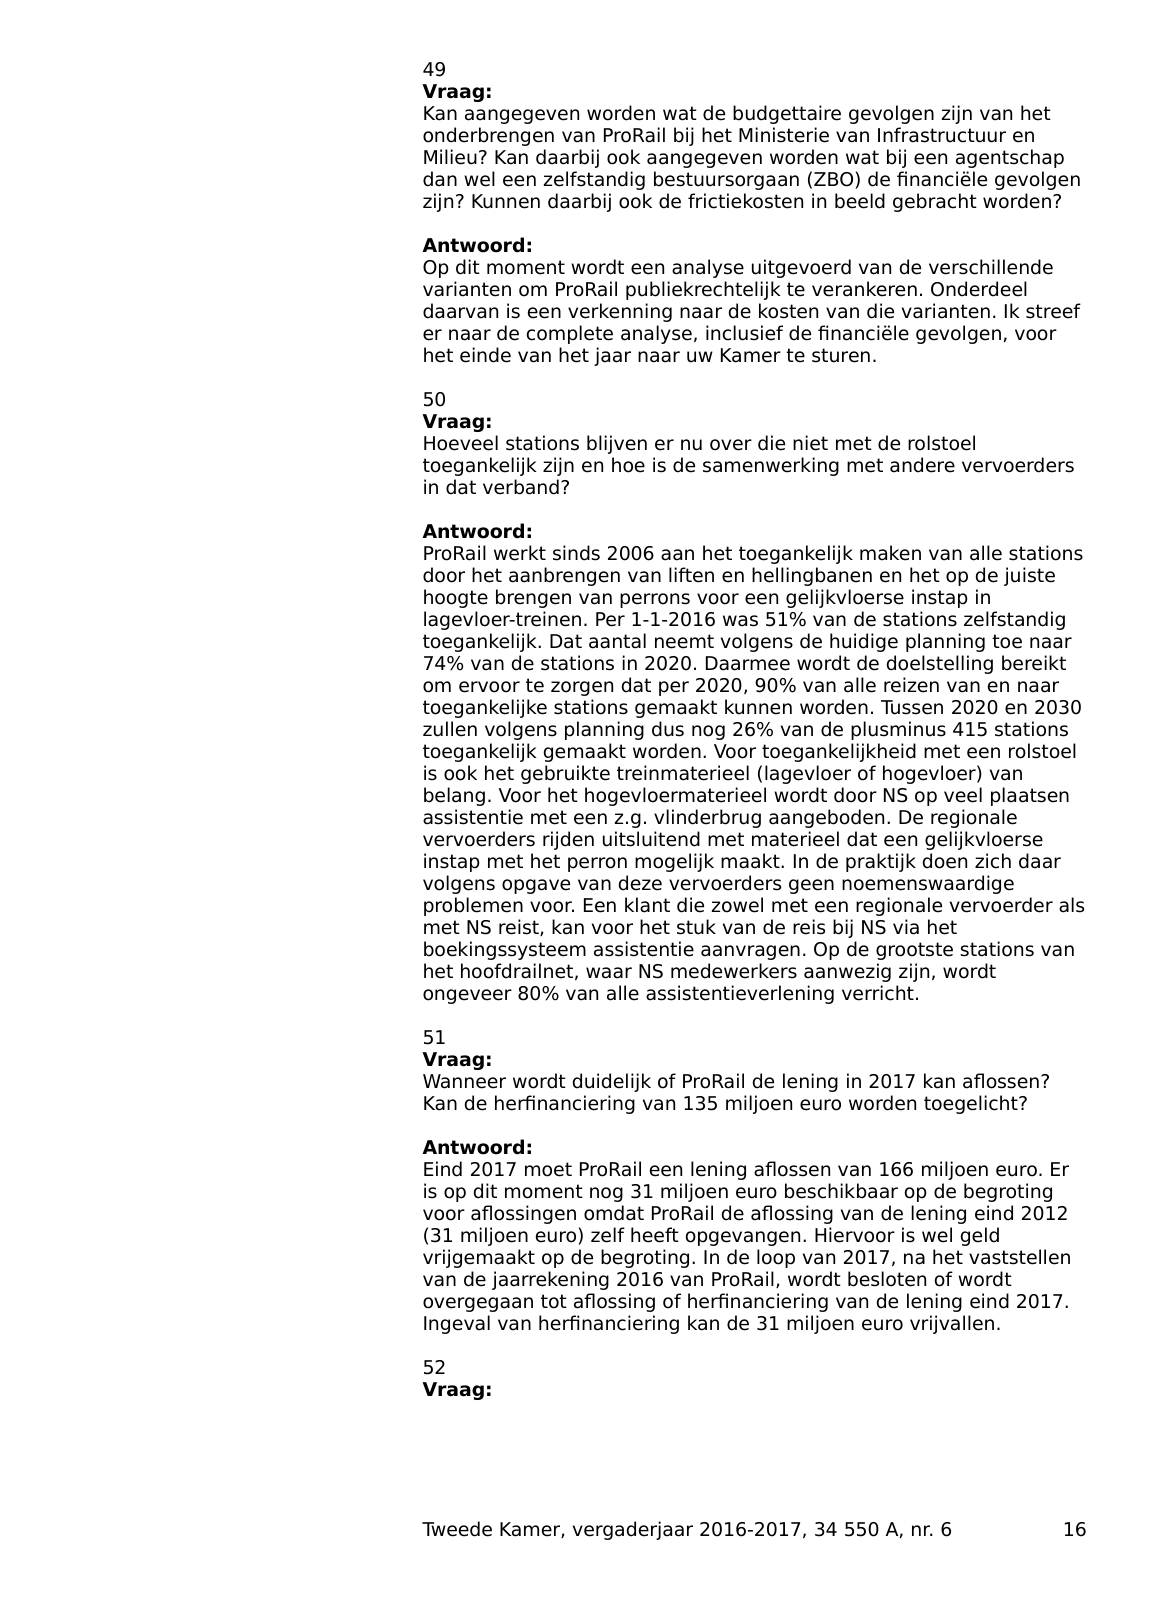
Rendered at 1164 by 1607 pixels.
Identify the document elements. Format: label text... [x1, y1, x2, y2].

text Antwoord: [422, 521, 1087, 543]
text 51 [422, 1027, 1087, 1049]
text Antwoord: [422, 1137, 1087, 1159]
text 50 [422, 389, 1087, 411]
text 52 [422, 1357, 1087, 1379]
text 49 [422, 59, 1087, 81]
text Kan aangegeven worden wat de budgettaire gevolgen zijn van het onderbrengen van ProRail bij het Ministerie van Infrastructuur en Milieu? Kan daarbij ook aangegeven worden wat bij een agentschap dan wel een zelfstandig bestuursorgaan (ZBO) de financiële gevolgen zijn? Kunnen daarbij ook de frictiekosten in beeld gebracht worden? [422, 103, 1087, 213]
text Op dit moment wordt een analyse uitgevoerd van de verschillende varianten om ProRail publiekrechtelijk te verankeren. Onderdeel daarvan is een verkenning naar de kosten van die varianten. Ik streef er naar de complete analyse, inclusief de financiële gevolgen, voor het einde van het jaar naar uw Kamer te sturen. [422, 257, 1087, 367]
text Vraag: [422, 1379, 1087, 1401]
text ProRail werkt sinds 2006 aan het toegankelijk maken van alle stations door het aanbrengen van liften en hellingbanen en het op de juiste hoogte brengen van perrons voor een gelijkvloerse instap in lagevloer-treinen. Per 1-1-2016 was 51% van de stations zelfstandig toegankelijk. Dat aantal neemt volgens de huidige planning toe naar 74% van de stations in 2020. Daarmee wordt de doelstelling bereikt om ervoor te zorgen dat per 2020, 90% van alle reizen van en naar toegankelijke stations gemaakt kunnen worden. Tussen 2020 en 2030 zullen volgens planning dus nog 26% van de plusminus 415 stations toegankelijk gemaakt worden. Voor toegankelijkheid met een rolstoel is ook het gebruikte treinmaterieel (lagevloer of hogevloer) van belang. Voor het hogevloermaterieel wordt door NS op veel plaatsen assistentie met een z.g. vlinderbrug aangeboden. De regionale vervoerders rijden uitsluitend met materieel dat een gelijkvloerse instap met het perron mogelijk maakt. In de praktijk doen zich daar volgens opgave van deze vervoerders geen noemenswaardige problemen voor. Een klant die zowel met een regionale vervoerder als met NS reist, kan voor het stuk van de reis bij NS via het boekingssysteem assistentie aanvragen. Op de grootste stations van het hoofdrailnet, waar NS medewerkers aanwezig zijn, wordt ongeveer 80% van alle assistentieverlening verricht. [422, 543, 1087, 1005]
text Vraag: [422, 81, 1087, 103]
text Antwoord: [422, 235, 1087, 257]
text Wanneer wordt duidelijk of ProRail de lening in 2017 kan aflossen? Kan de herfinanciering van 135 miljoen euro worden toegelicht? [422, 1071, 1087, 1115]
text Hoeveel stations blijven er nu over die niet met de rolstoel toegankelijk zijn en hoe is de samenwerking met andere vervoerders in dat verband? [422, 433, 1087, 499]
text Vraag: [422, 1049, 1087, 1071]
text Eind 2017 moet ProRail een lening aflossen van 166 miljoen euro. Er is op dit moment nog 31 miljoen euro beschikbaar op de begroting voor aflossingen omdat ProRail de aflossing van de lening eind 2012 (31 miljoen euro) zelf heeft opgevangen. Hiervoor is wel geld vrijgemaakt op de begroting. In de loop van 2017, na het vaststellen van de jaarrekening 2016 van ProRail, wordt besloten of wordt overgegaan tot aflossing of herfinanciering van de lening eind 2017. Ingeval van herfinanciering kan de 31 miljoen euro vrijvallen. [422, 1159, 1087, 1335]
text Vraag: [422, 411, 1087, 433]
